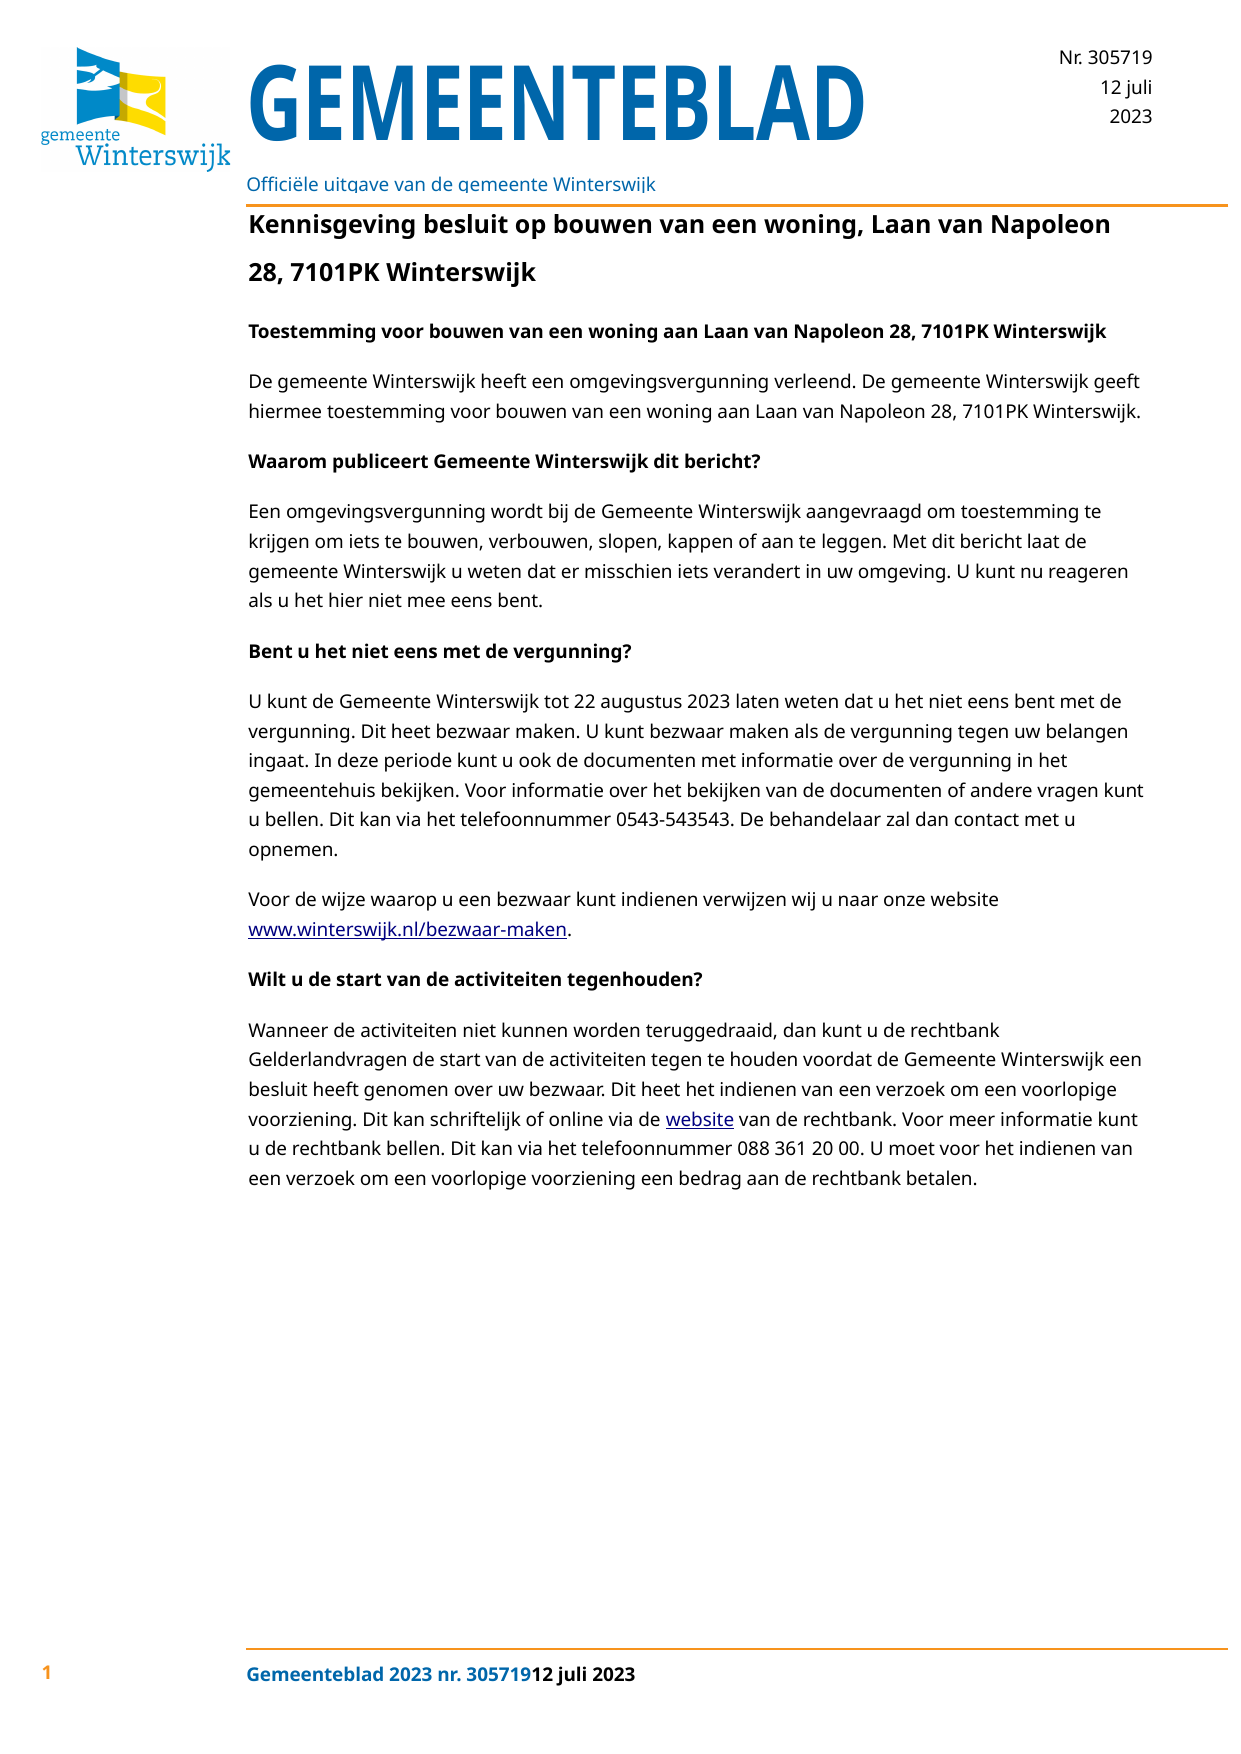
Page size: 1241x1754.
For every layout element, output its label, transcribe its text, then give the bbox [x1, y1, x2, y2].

text Kennisgeving besluit op bouwen van een woning, Laan van Napoleon 28, 7101PK Winterswijk [248, 207, 1152, 288]
text Wilt u de start van de activiteiten tegenhouden? [248, 967, 1152, 992]
picture [41, 47, 231, 172]
text De gemeente Winterswijk heeft een omgevingsvergunning verleend. De gemeente Winterswijk geeft hiermee toestemming voor bouwen van een woning aan Laan van Napoleon 28, 7101PK Winterswijk. [248, 368, 1152, 424]
text Voor de wijze waarop u een bezwaar kunt indienen verwijzen wij u naar onze website www.winterswijk.nl/bezwaar-maken. [248, 887, 1152, 942]
text Wanneer de activiteiten niet kunnen worden teruggedraaid, dan kunt u de rechtbank Gelderlandvragen de start van de activiteiten tegen te houden voordat de Gemeente Winterswijk een besluit heeft genomen over uw bezwaar. Dit heet het indienen van een verzoek om een voorlopige voorziening. Dit kan schriftelijk of online via de website van de rechtbank. Voor meer informatie kunt u de rechtbank bellen. Dit kan via het telefoonnummer 088 361 20 00. U moet voor het indienen van een verzoek om een voorlopige voorziening een bedrag aan de rechtbank betalen. [248, 1017, 1152, 1191]
picture [225, 153, 231, 162]
text Bent u het niet eens met de vergunning? [248, 638, 1152, 664]
text U kunt de Gemeente Winterswijk tot 22 augustus 2023 laten weten dat u het niet eens bent met de vergunning. Dit heet bezwaar maken. U kunt bezwaar maken als de vergunning tegen uw belangen ingaat. In deze periode kunt u ook de documenten met informatie over de vergunning in het gemeentehuis bekijken. Voor informatie over het bekijken van de documenten of andere vragen kunt u bellen. Dit kan via het telefoonnummer 0543-543543. De behandelaar zal dan contact met u opnemen. [248, 688, 1152, 862]
text Toestemming voor bouwen van een woning aan Laan van Napoleon 28, 7101PK Winterswijk [248, 318, 1152, 344]
text Een omgevingsvergunning wordt bij de Gemeente Winterswijk aangevraagd om toestemming te krijgen om iets te bouwen, verbouwen, slopen, kappen of aan te leggen. Met dit bericht laat de gemeente Winterswijk u weten dat er misschien iets verandert in uw omgeving. U kunt nu reageren als u het hier niet mee eens bent. [248, 499, 1152, 613]
text Waarom publiceert Gemeente Winterswijk dit bericht? [248, 448, 1152, 474]
